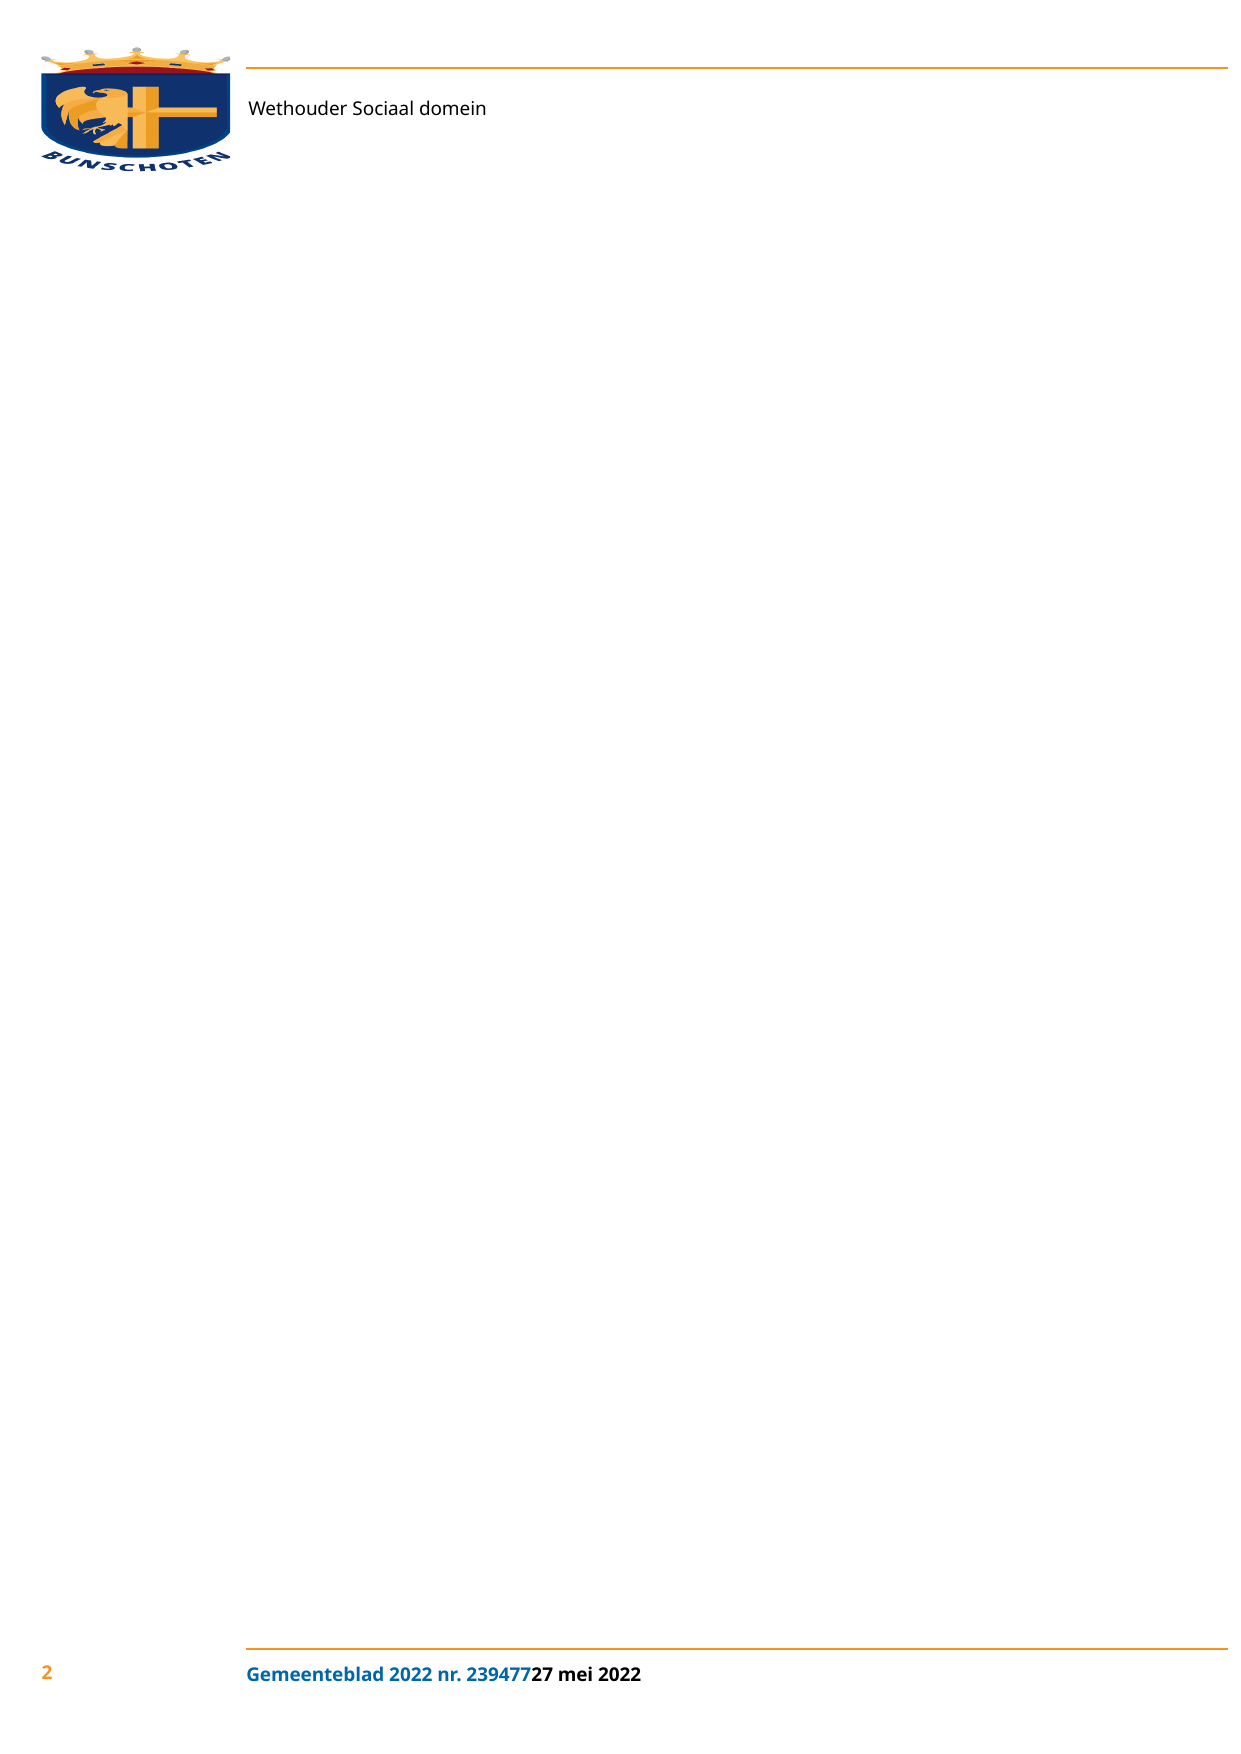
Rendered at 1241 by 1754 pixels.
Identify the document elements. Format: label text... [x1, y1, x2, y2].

text Wethouder Sociaal domein [248, 95, 1152, 121]
picture [41, 47, 231, 172]
